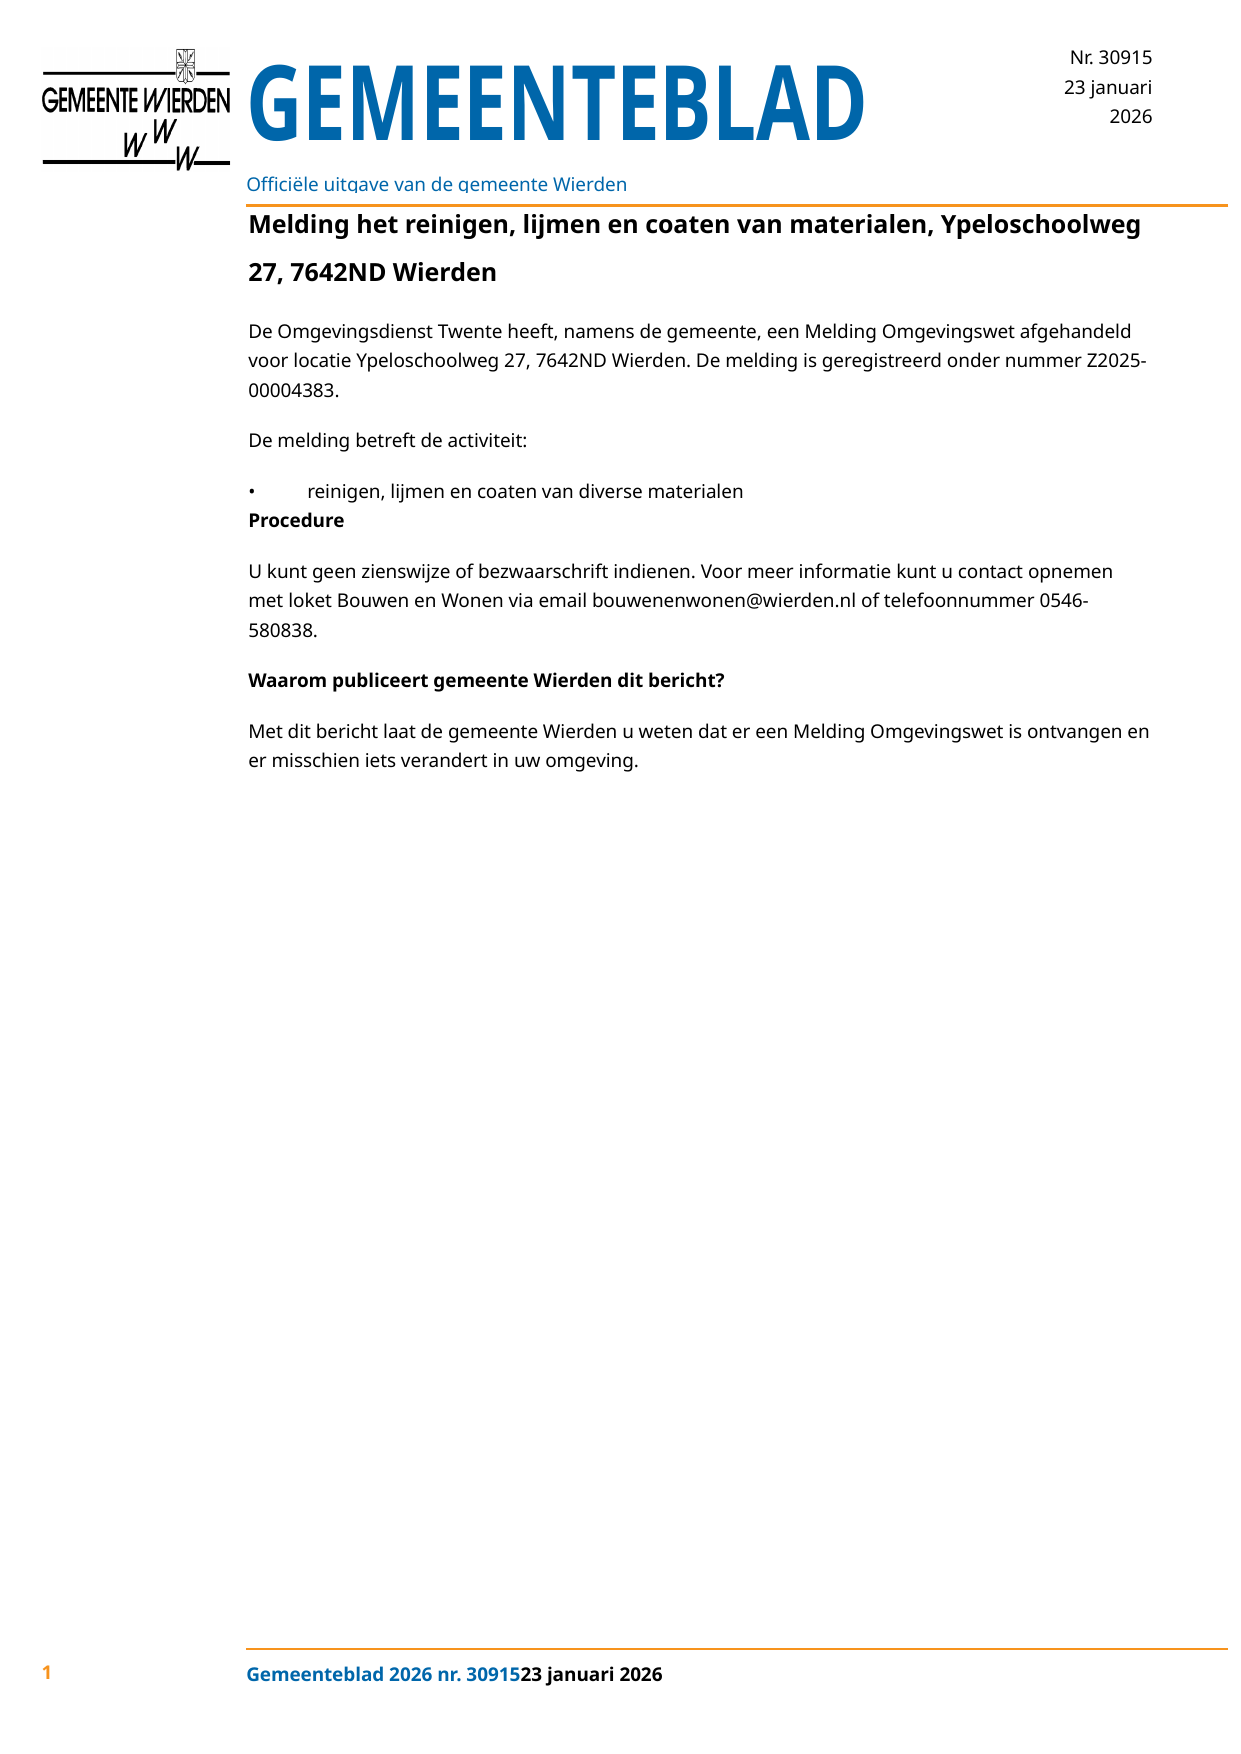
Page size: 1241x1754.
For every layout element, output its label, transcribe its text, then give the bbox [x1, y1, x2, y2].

list reinigen, lijmen en coaten van diverse materialen [248, 478, 1152, 504]
text De Omgevingsdienst Twente heeft, namens de gemeente, een Melding Omgevingswet afgehandeld voor locatie Ypeloschoolweg 27, 7642ND Wierden. De melding is geregistreerd onder nummer Z2025-00004383. [248, 318, 1152, 403]
text Melding het reinigen, lijmen en coaten van materialen, Ypeloschoolweg 27, 7642ND Wierden [248, 207, 1152, 288]
text U kunt geen zienswijze of bezwaarschrift indienen. Voor meer informatie kunt u contact opnemen met loket Bouwen en Wonen via email bouwenenwonen@wierden.nl of telefoonnummer 0546-580838. [248, 558, 1152, 643]
text Met dit bericht laat de gemeente Wierden u weten dat er een Melding Omgevingswet is ontvangen en er misschien iets verandert in uw omgeving. [248, 718, 1152, 773]
text De melding betreft de activiteit: [248, 427, 1152, 453]
text Procedure [248, 507, 1152, 533]
picture [41, 47, 231, 172]
text Waarom publiceert gemeente Wierden dit bericht? [248, 667, 1152, 693]
